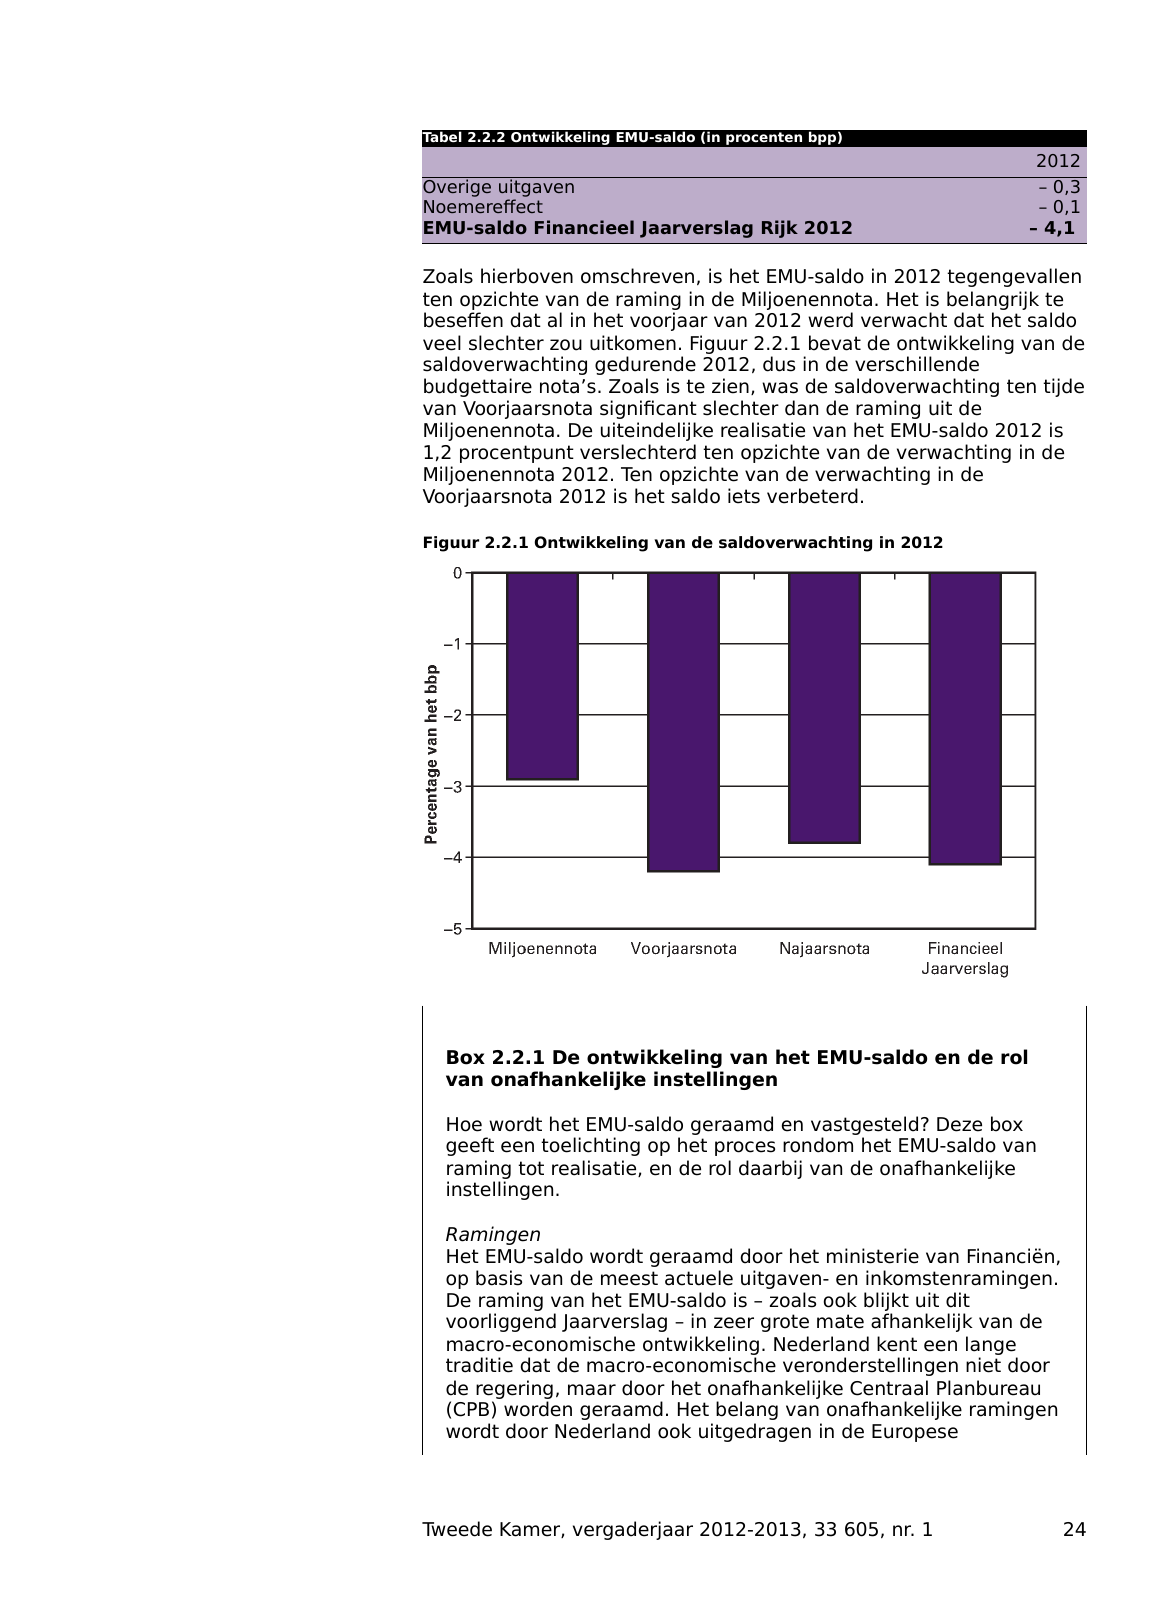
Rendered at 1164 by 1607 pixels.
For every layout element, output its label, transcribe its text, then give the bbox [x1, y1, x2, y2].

picture [422, 564, 1037, 978]
table_cell Overige uitgaven [422, 178, 981, 197]
table_cell 2012 [981, 147, 1087, 177]
table_header Tabel 2.2.2 Ontwikkeling EMU-saldo (in procenten bpp) [422, 130, 1087, 146]
text Figuur 2.2.1 Ontwikkeling van de saldoverwachting in 2012 [422, 534, 1036, 552]
table_cell – 0,3 [981, 178, 1087, 197]
table_cell EMU-saldo Financieel Jaarverslag Rijk 2012 [422, 218, 981, 243]
table_cell [422, 147, 981, 177]
table_cell Noemereffect [422, 197, 981, 218]
table_cell – 0,1 [981, 197, 1087, 218]
table_header Box 2.2.1 De ontwikkeling van het EMU-saldo en de rol van onafhankelijke instellingen Hoe wordt het EMU-saldo geraamd en vastgesteld? Deze box geeft een toelichting op het proces rondom het EMU-saldo van raming tot realisatie, en de rol daarbij van de onafhankelijke instellingen. Ramingen Het EMU-saldo wordt geraamd door het ministerie van Financiën, op basis van de meest actuele uitgaven- en inkomstenramingen. De raming van het EMU-saldo is – zoals ook blijkt uit dit voorliggend Jaarverslag – in zeer grote mate afhankelijk van de macro-economische ontwikkeling. Nederland kent een lange traditie dat de macro-economische veronderstellingen niet door de regering, maar door het onafhankelijke Centraal Planbureau (CPB) worden geraamd. Het belang van onafhankelijke ramingen wordt door Nederland ook uitgedragen in de Europese [423, 1006, 1086, 1455]
text Zoals hierboven omschreven, is het EMU-saldo in 2012 tegengevallen ten opzichte van de raming in de Miljoenennota. Het is belangrijk te beseffen dat al in het voorjaar van 2012 werd verwacht dat het saldo veel slechter zou uitkomen. Figuur 2.2.1 bevat de ontwikkeling van de saldoverwachting gedurende 2012, dus in de verschillende budgettaire nota’s. Zoals is te zien, was de saldoverwachting ten tijde van Voorjaarsnota significant slechter dan de raming uit de Miljoenennota. De uiteindelijke realisatie van het EMU-saldo 2012 is 1,2 procentpunt verslechterd ten opzichte van de verwachting in de Miljoenennota 2012. Ten opzichte van de verwachting in de Voorjaarsnota 2012 is het saldo iets verbeterd. [422, 266, 1087, 508]
table_cell – 4,1 [981, 218, 1087, 243]
